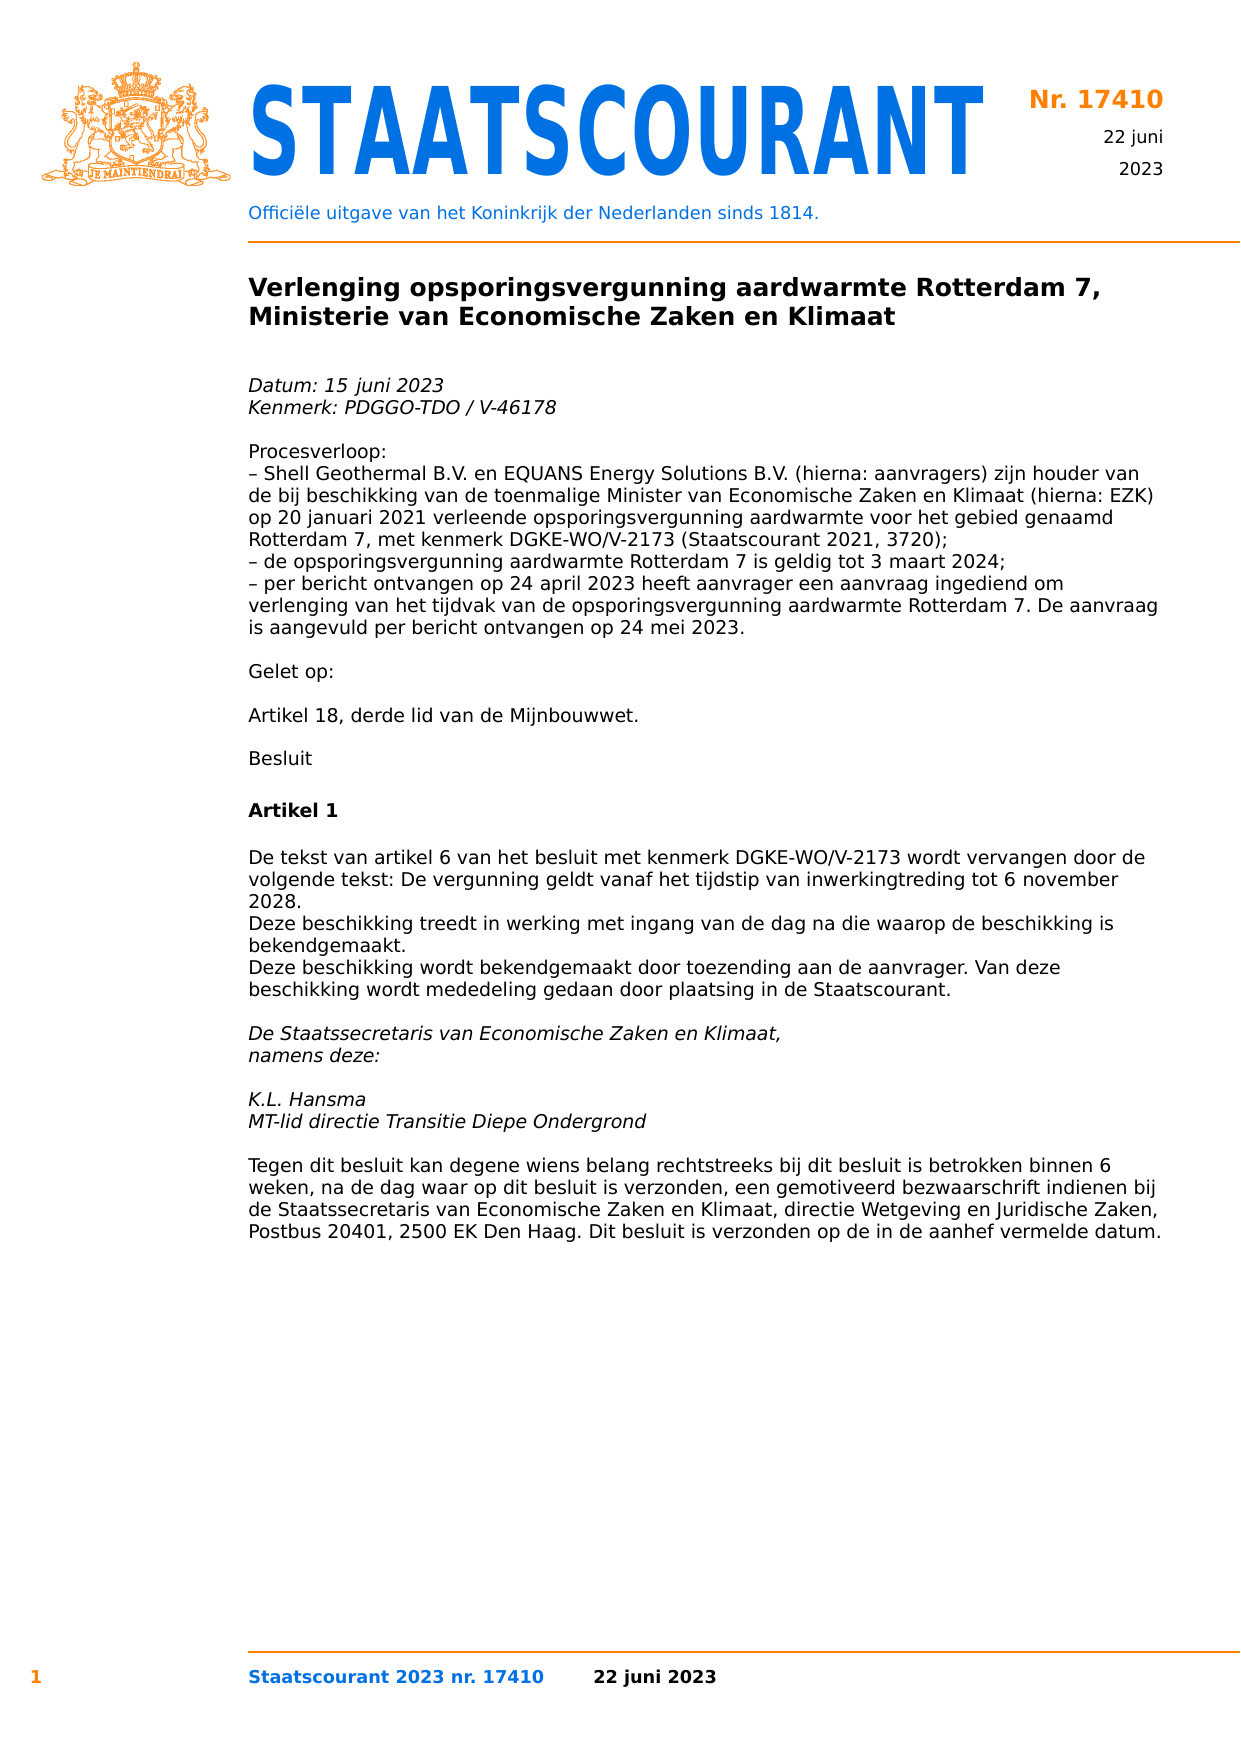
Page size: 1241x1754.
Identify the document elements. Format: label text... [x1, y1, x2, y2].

text – per bericht ontvangen op 24 april 2023 heeft aanvrager een aanvraag ingediend om verlenging van het tijdvak van de opsporingsvergunning aardwarmte Rotterdam 7. De aanvraag is aangevuld per bericht ontvangen op 24 mei 2023. [248, 573, 1163, 639]
text – de opsporingsvergunning aardwarmte Rotterdam 7 is geldig tot 3 maart 2024; [248, 551, 1163, 573]
text Deze beschikking treedt in werking met ingang van de dag na die waarop de beschikking is bekendgemaakt. [248, 913, 1163, 957]
text Datum: 15 juni 2023 [248, 375, 1163, 397]
table_cell 2023 [998, 153, 1240, 203]
text Tegen dit besluit kan degene wiens belang rechtstreeks bij dit besluit is betrokken binnen 6 weken, na de dag waar op dit besluit is verzonden, een gemotiveerd bezwaarschrift indienen bij de Staatssecretaris van Economische Zaken en Klimaat, directie Wetgeving en Juridische Zaken, Postbus 20401, 2500 EK Den Haag. Dit besluit is verzonden op de in de aanhef vermelde datum. [248, 1155, 1163, 1243]
text – Shell Geothermal B.V. en EQUANS Energy Solutions B.V. (hierna: aanvragers) zijn houder van de bij beschikking van de toenmalige Minister van Economische Zaken en Klimaat (hierna: EZK) op 20 januari 2021 verleende opsporingsvergunning aardwarmte voor het gebied genaamd Rotterdam 7, met kenmerk DGKE-WO/V-2173 (Staatscourant 2021, 3720); [248, 463, 1163, 551]
picture [41, 62, 231, 186]
table_cell 22 juni [998, 121, 1240, 153]
text Kenmerk: PDGGO-TDO / V-46178 [248, 397, 1163, 419]
text De Staatssecretaris van Economische Zaken en Klimaat, namens deze: K.L. Hansma MT-lid directie Transitie Diepe Ondergrond [248, 1023, 1163, 1133]
text De tekst van artikel 6 van het besluit met kenmerk DGKE-WO/V-2173 wordt vervangen door de volgende tekst: De vergunning geldt vanaf het tijdstip van inwerkingtreding tot 6 november 2028. [248, 847, 1163, 913]
text Deze beschikking wordt bekendgemaakt door toezending aan de aanvrager. Van deze beschikking wordt mededeling gedaan door plaatsing in de Staatscourant. [248, 957, 1163, 1001]
subtitle Verlenging opsporingsvergunning aardwarmte Rotterdam 7, Ministerie van Economische Zaken en Klimaat [248, 273, 1163, 331]
text Artikel 18, derde lid van de Mijnbouwwet. [248, 704, 1163, 726]
table_cell Officiële uitgave van het Koninkrijk der Nederlanden sinds 1814. [248, 203, 1240, 241]
text Besluit [248, 748, 1163, 770]
table_header STAATSCOURANT [248, 62, 998, 203]
table_header Nr. 17410 [998, 62, 1240, 121]
text Gelet op: [248, 661, 1163, 683]
subtitle Artikel 1 [248, 800, 1163, 822]
table_header [25, 62, 248, 241]
text Procesverloop: [248, 441, 1163, 463]
